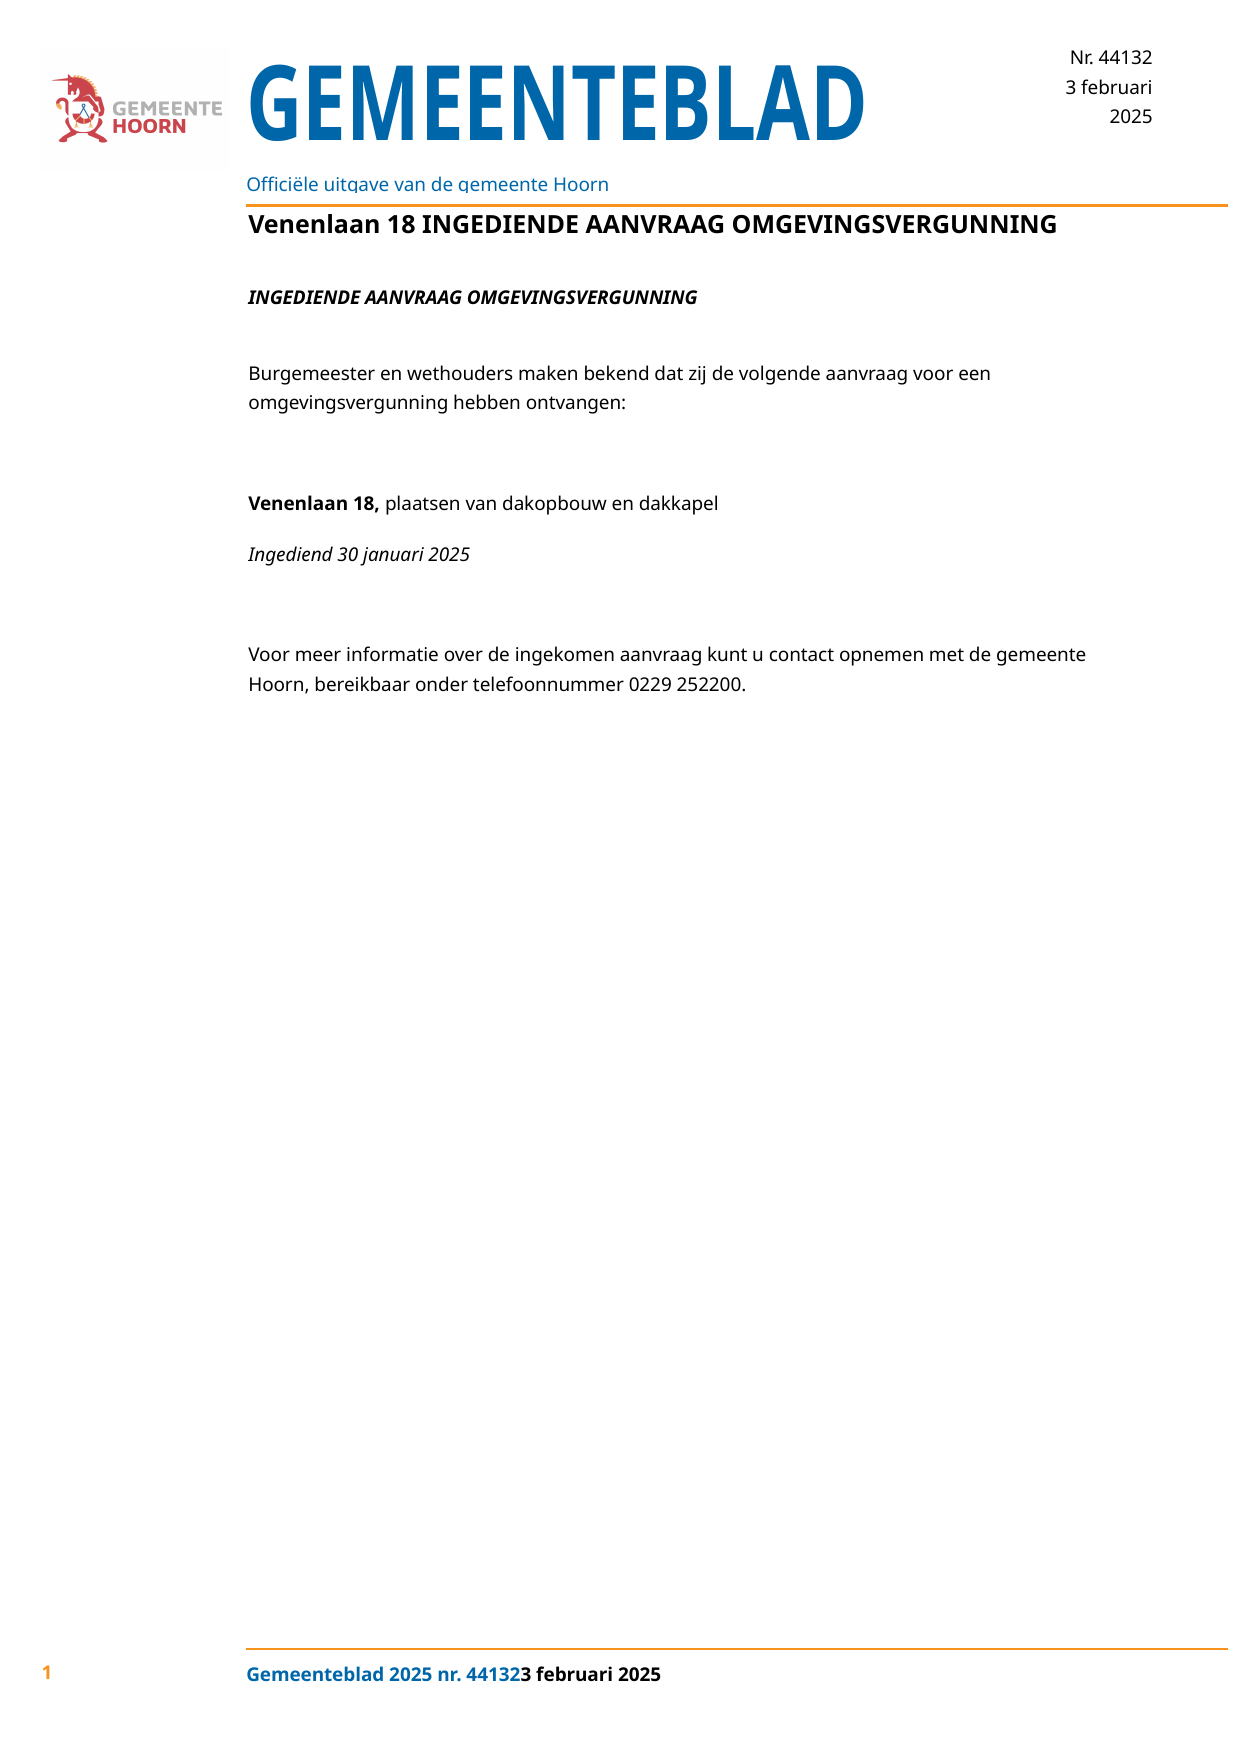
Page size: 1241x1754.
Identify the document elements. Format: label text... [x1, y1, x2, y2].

text Venenlaan 18 INGEDIENDE AANVRAAG OMGEVINGSVERGUNNING [248, 207, 1152, 241]
text Burgemeester en wethouders maken bekend dat zij de volgende aanvraag voor een omgevingsvergunning hebben ontvangen: [248, 360, 1152, 415]
text Voor meer informatie over de ingekomen aanvraag kunt u contact opnemen met de gemeente Hoorn, bereikbaar onder telefoonnummer 0229 252200. [248, 642, 1152, 697]
text Ingediend 30 januari 2025 [248, 541, 1152, 567]
picture [41, 47, 231, 172]
text INGEDIENDE AANVRAAG OMGEVINGSVERGUNNING [248, 284, 1152, 309]
text Venenlaan 18, plaatsen van dakopbouw en dakkapel [248, 490, 1152, 516]
